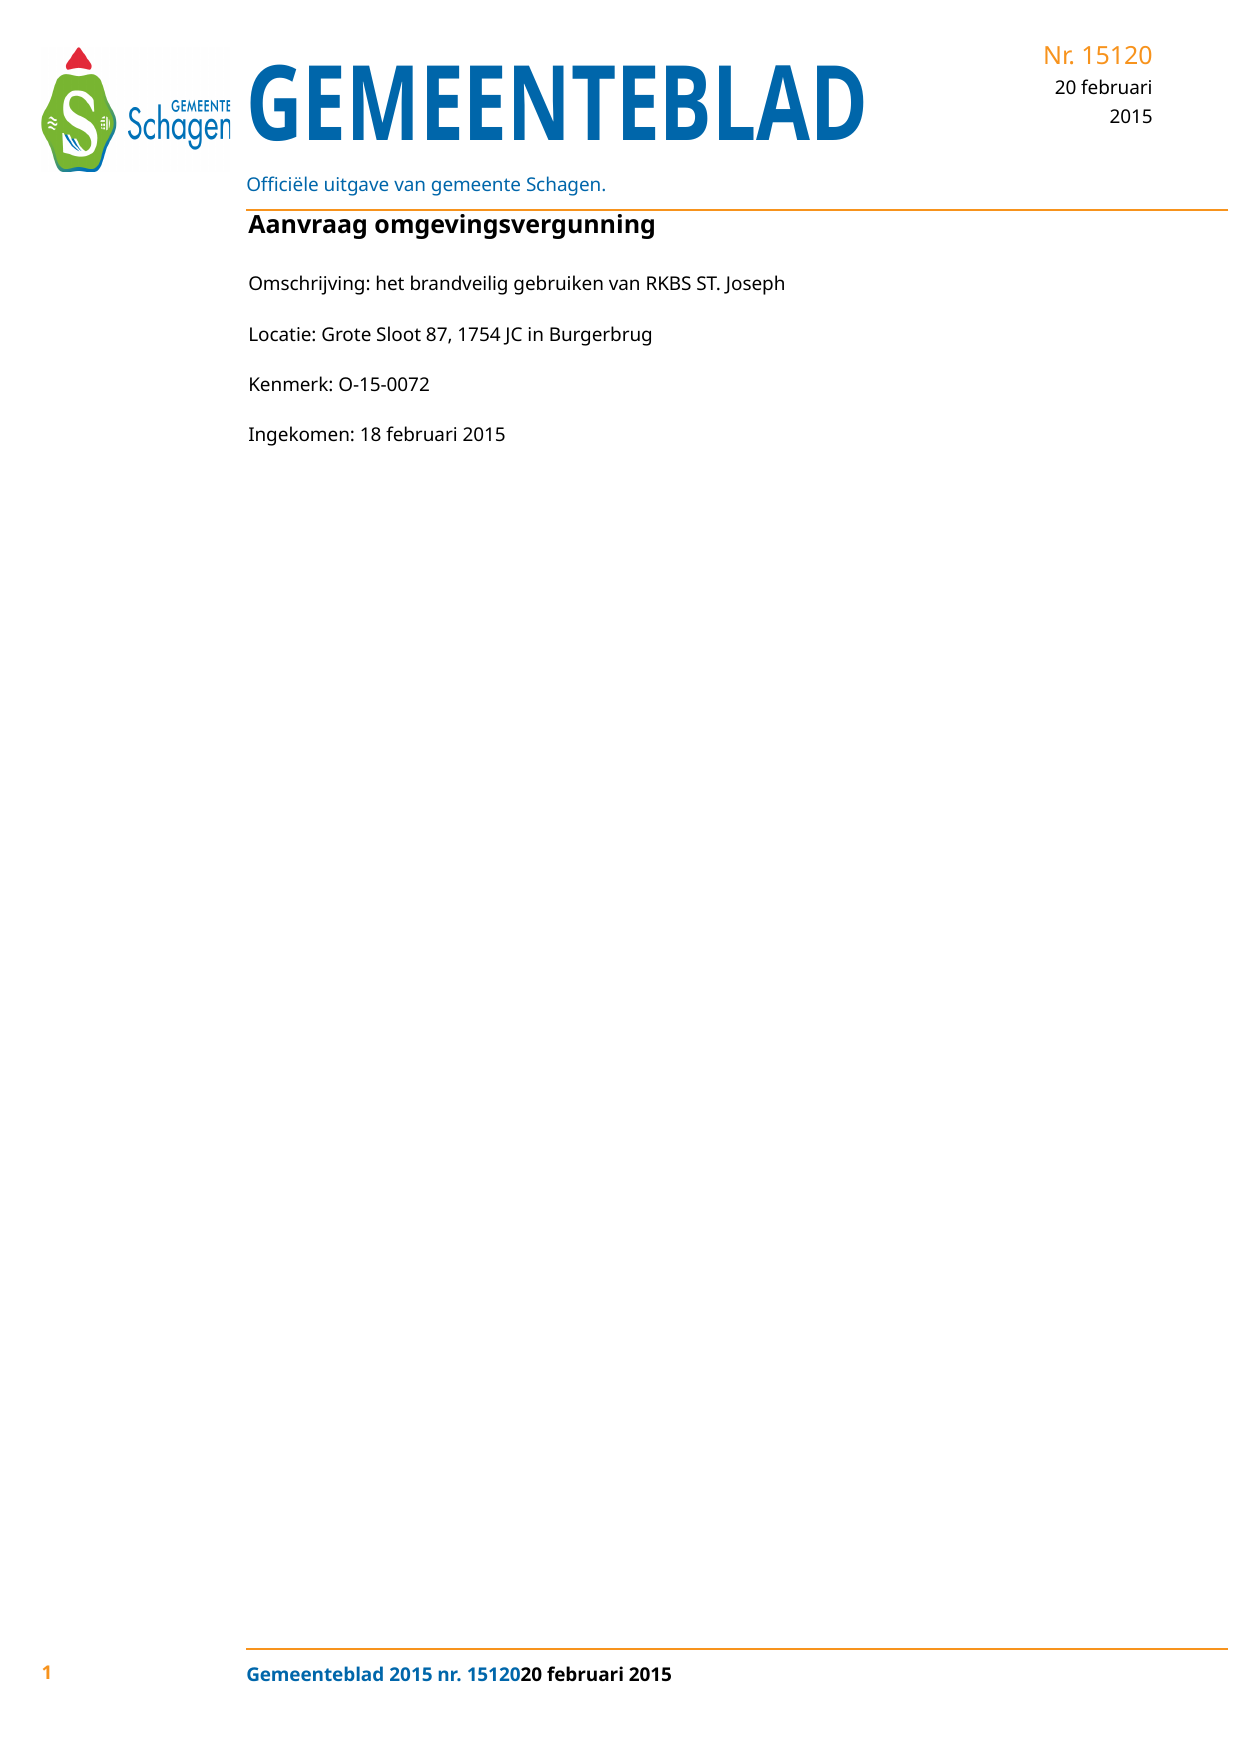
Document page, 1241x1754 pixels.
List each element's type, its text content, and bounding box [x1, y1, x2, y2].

text Locatie: Grote Sloot 87, 1754 JC in Burgerbrug [248, 321, 1152, 346]
picture [41, 47, 231, 172]
text Ingekomen: 18 februari 2015 [248, 422, 1152, 447]
text Omschrijving: het brandveilig gebruiken van RKBS ST. Joseph [248, 270, 1152, 296]
text Kenmerk: O-15-0072 [248, 371, 1152, 397]
text Aanvraag omgevingsvergunning [248, 211, 1152, 241]
